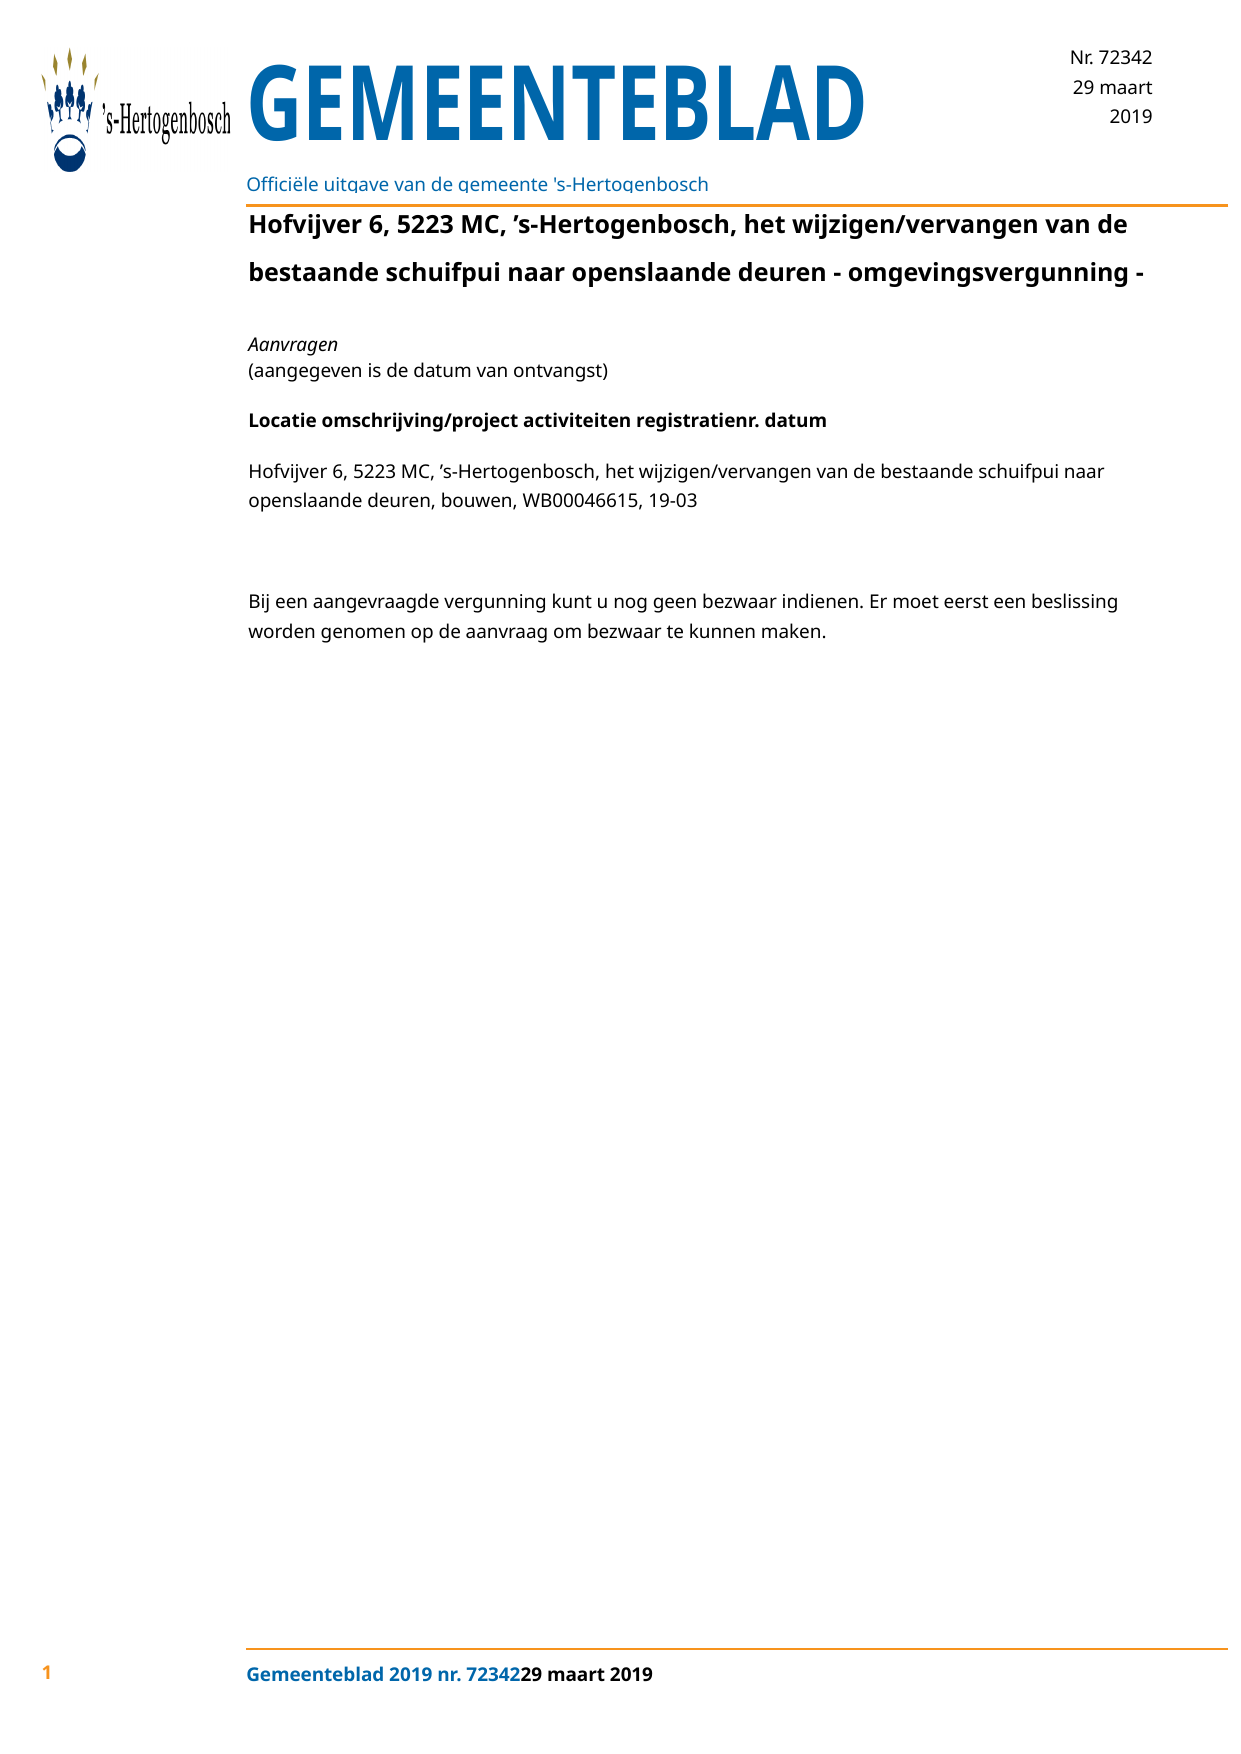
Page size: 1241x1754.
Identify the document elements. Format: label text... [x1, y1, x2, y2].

text Locatie omschrijving/project activiteiten registratienr. datum [248, 408, 1152, 433]
text Aanvragen [248, 331, 1152, 357]
text Hofvijver 6, 5223 MC, ’s-Hertogenbosch, het wijzigen/vervangen van de bestaande schuifpui naar openslaande deuren, bouwen, WB00046615, 19-03 [248, 458, 1152, 513]
picture [41, 47, 231, 172]
text Bij een aangevraagde vergunning kunt u nog geen bezwaar indienen. Er moet eerst een beslissing worden genomen op de aanvraag om bezwaar te kunnen maken. [248, 588, 1152, 644]
text Hofvijver 6, 5223 MC, ’s-Hertogenbosch, het wijzigen/vervangen van de bestaande schuifpui naar openslaande deuren - omgevingsvergunning - [248, 207, 1152, 288]
text (aangegeven is de datum van ontvangst) [248, 357, 1152, 383]
